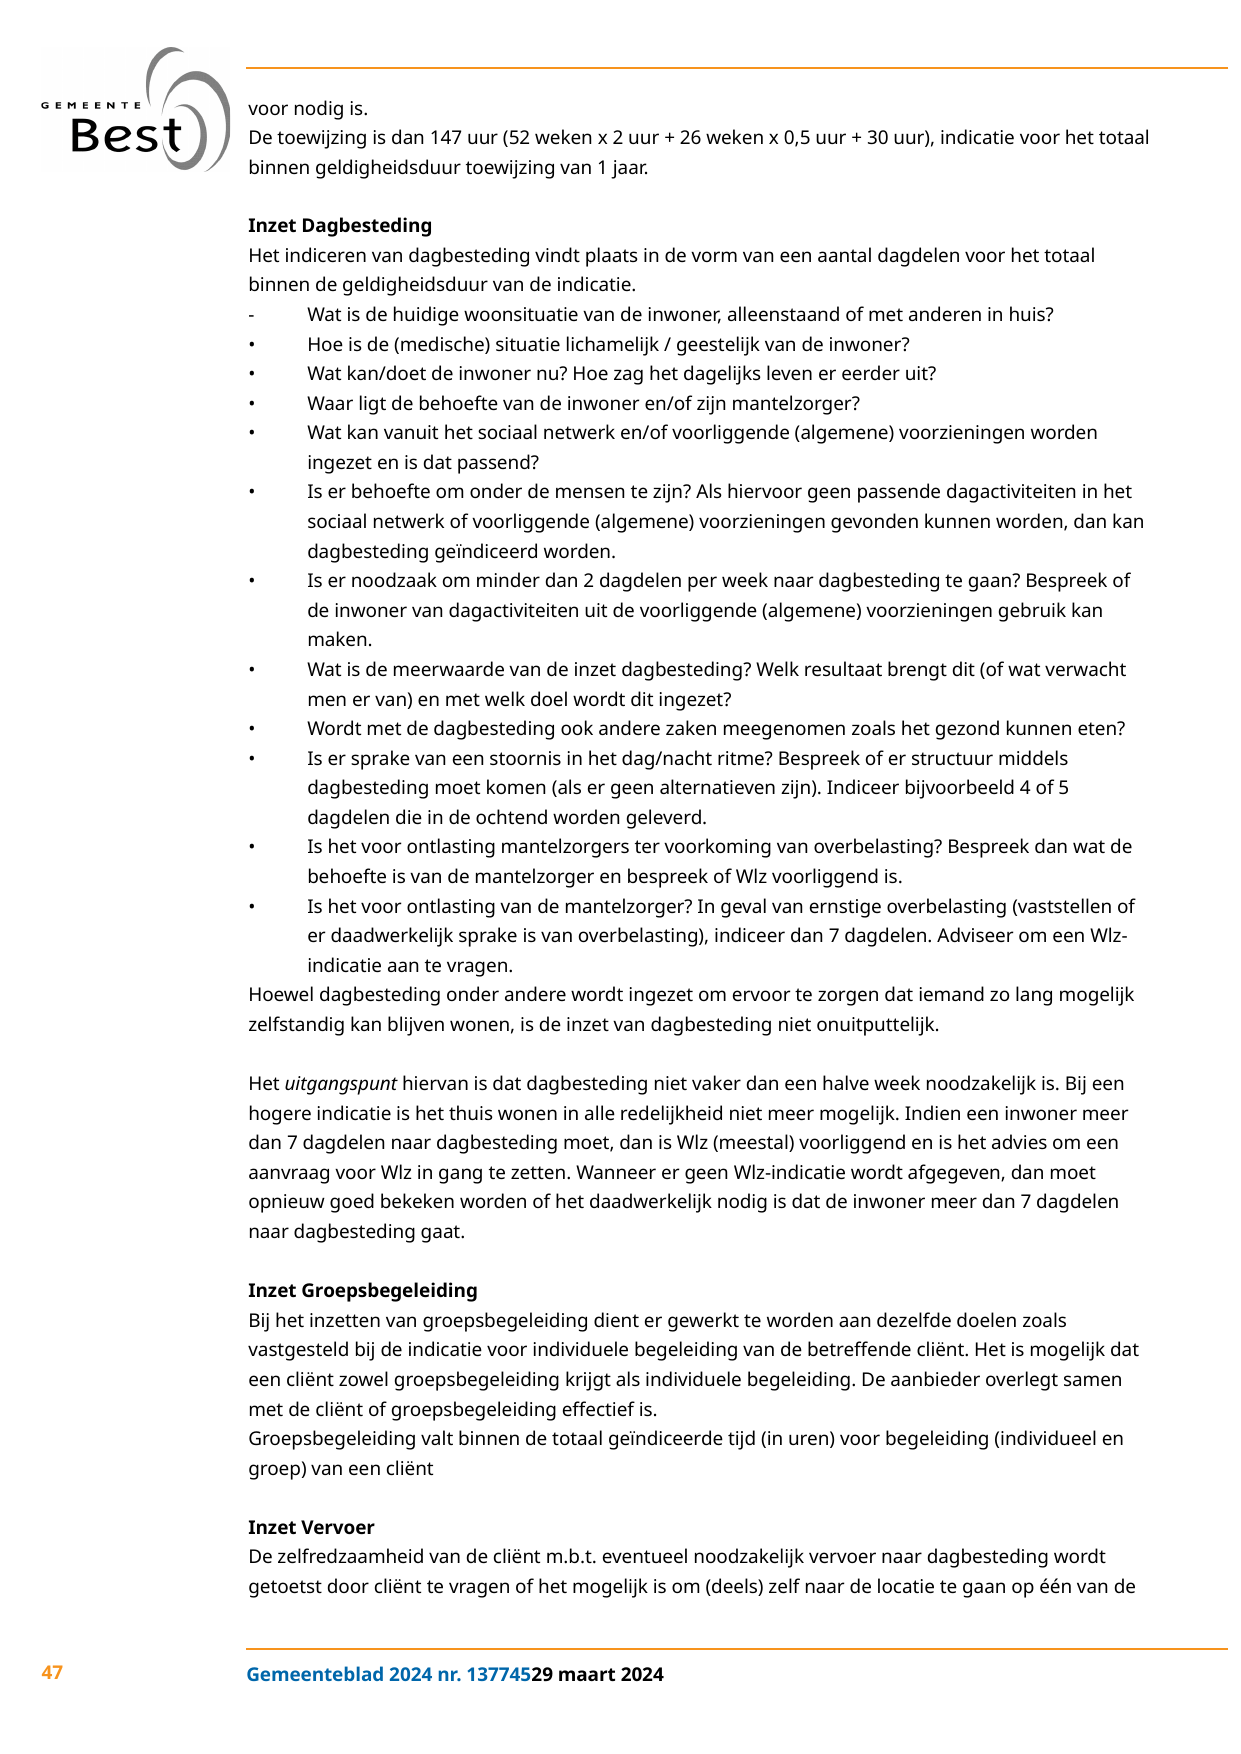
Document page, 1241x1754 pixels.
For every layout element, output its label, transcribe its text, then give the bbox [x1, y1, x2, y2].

text Inzet Vervoer [248, 1514, 1152, 1540]
text Het indiceren van dagbesteding vindt plaats in de vorm van een aantal dagdelen voor het totaal binnen de geldigheidsduur van de indicatie. [248, 242, 1152, 297]
text Inzet Dagbesteding [248, 212, 1152, 238]
list Wat kan/doet de inwoner nu? Hoe zag het dagelijks leven er eerder uit? [248, 360, 1152, 386]
text De zelfredzaamheid van de cliënt m.b.t. eventueel noodzakelijk vervoer naar dagbesteding wordt getoetst door cliënt te vragen of het mogelijk is om (deels) zelf naar de locatie te gaan op één van de [248, 1544, 1152, 1599]
text Hoewel dagbesteding onder andere wordt ingezet om ervoor te zorgen dat iemand zo lang mogelijk zelfstandig kan blijven wonen, is de inzet van dagbesteding niet onuitputtelijk. [248, 982, 1152, 1037]
list Is er sprake van een stoornis in het dag/nacht ritme? Bespreek of er structuur middels dagbesteding moet komen (als er geen alternatieven zijn). Indiceer bijvoorbeeld 4 of 5 dagdelen die in de ochtend worden geleverd. [248, 745, 1152, 830]
table_cell voor nodig is. De toewijzing is dan 147 uur (52 weken x 2 uur + 26 weken x 0,5 uur + 30 uur), indicatie voor het totaal binnen geldigheidsduur toewijzing van 1 jaar. [248, 95, 1152, 180]
text Bij het inzetten van groepsbegeleiding dient er gewerkt te worden aan dezelfde doelen zoals vastgesteld bij de indicatie voor individuele begeleiding van de betreffende cliënt. Het is mogelijk dat een cliënt zowel groepsbegeleiding krijgt als individuele begeleiding. De aanbieder overlegt samen met de cliënt of groepsbegeleiding effectief is. [248, 1307, 1152, 1422]
list Is er noodzaak om minder dan 2 dagdelen per week naar dagbesteding te gaan? Bespreek of de inwoner van dagactiviteiten uit de voorliggende (algemene) voorzieningen gebruik kan maken. [248, 567, 1152, 652]
picture [41, 47, 231, 172]
list Hoe is de (medische) situatie lichamelijk / geestelijk van de inwoner? [248, 331, 1152, 357]
list Is het voor ontlasting van de mantelzorger? In geval van ernstige overbelasting (vaststellen of er daadwerkelijk sprake is van overbelasting), indiceer dan 7 dagdelen. Adviseer om een Wlz-indicatie aan te vragen. [248, 893, 1152, 978]
text Inzet Groepsbegeleiding [248, 1277, 1152, 1303]
list Wat kan vanuit het sociaal netwerk en/of voorliggende (algemene) voorzieningen worden ingezet en is dat passend? [248, 419, 1152, 475]
text Het uitgangspunt hiervan is dat dagbesteding niet vaker dan een halve week noodzakelijk is. Bij een hogere indicatie is het thuis wonen in alle redelijkheid niet meer mogelijk. Indien een inwoner meer dan 7 dagdelen naar dagbesteding moet, dan is Wlz (meestal) voorliggend en is het advies om een aanvraag voor Wlz in gang te zetten. Wanneer er geen Wlz-indicatie wordt afgegeven, dan moet opnieuw goed bekeken worden of het daadwerkelijk nodig is dat de inwoner meer dan 7 dagdelen naar dagbesteding gaat. [248, 1070, 1152, 1244]
text Groepsbegeleiding valt binnen de totaal geïndiceerde tijd (in uren) voor begeleiding (individueel en groep) van een cliënt [248, 1425, 1152, 1481]
list Is het voor ontlasting mantelzorgers ter voorkoming van overbelasting? Bespreek dan wat de behoefte is van de mantelzorger en bespreek of Wlz voorliggend is. [248, 834, 1152, 889]
list Waar ligt de behoefte van de inwoner en/of zijn mantelzorger? [248, 390, 1152, 416]
list Wat is de meerwaarde van de inzet dagbesteding? Welk resultaat brengt dit (of wat verwacht men er van) en met welk doel wordt dit ingezet? [248, 656, 1152, 712]
list Wordt met de dagbesteding ook andere zaken meegenomen zoals het gezond kunnen eten? [248, 715, 1152, 741]
list Is er behoefte om onder de mensen te zijn? Als hiervoor geen passende dagactiviteiten in het sociaal netwerk of voorliggende (algemene) voorzieningen gevonden kunnen worden, dan kan dagbesteding geïndiceerd worden. [248, 479, 1152, 564]
list Wat is de huidige woonsituatie van de inwoner, alleenstaand of met anderen in huis? [248, 301, 1152, 327]
